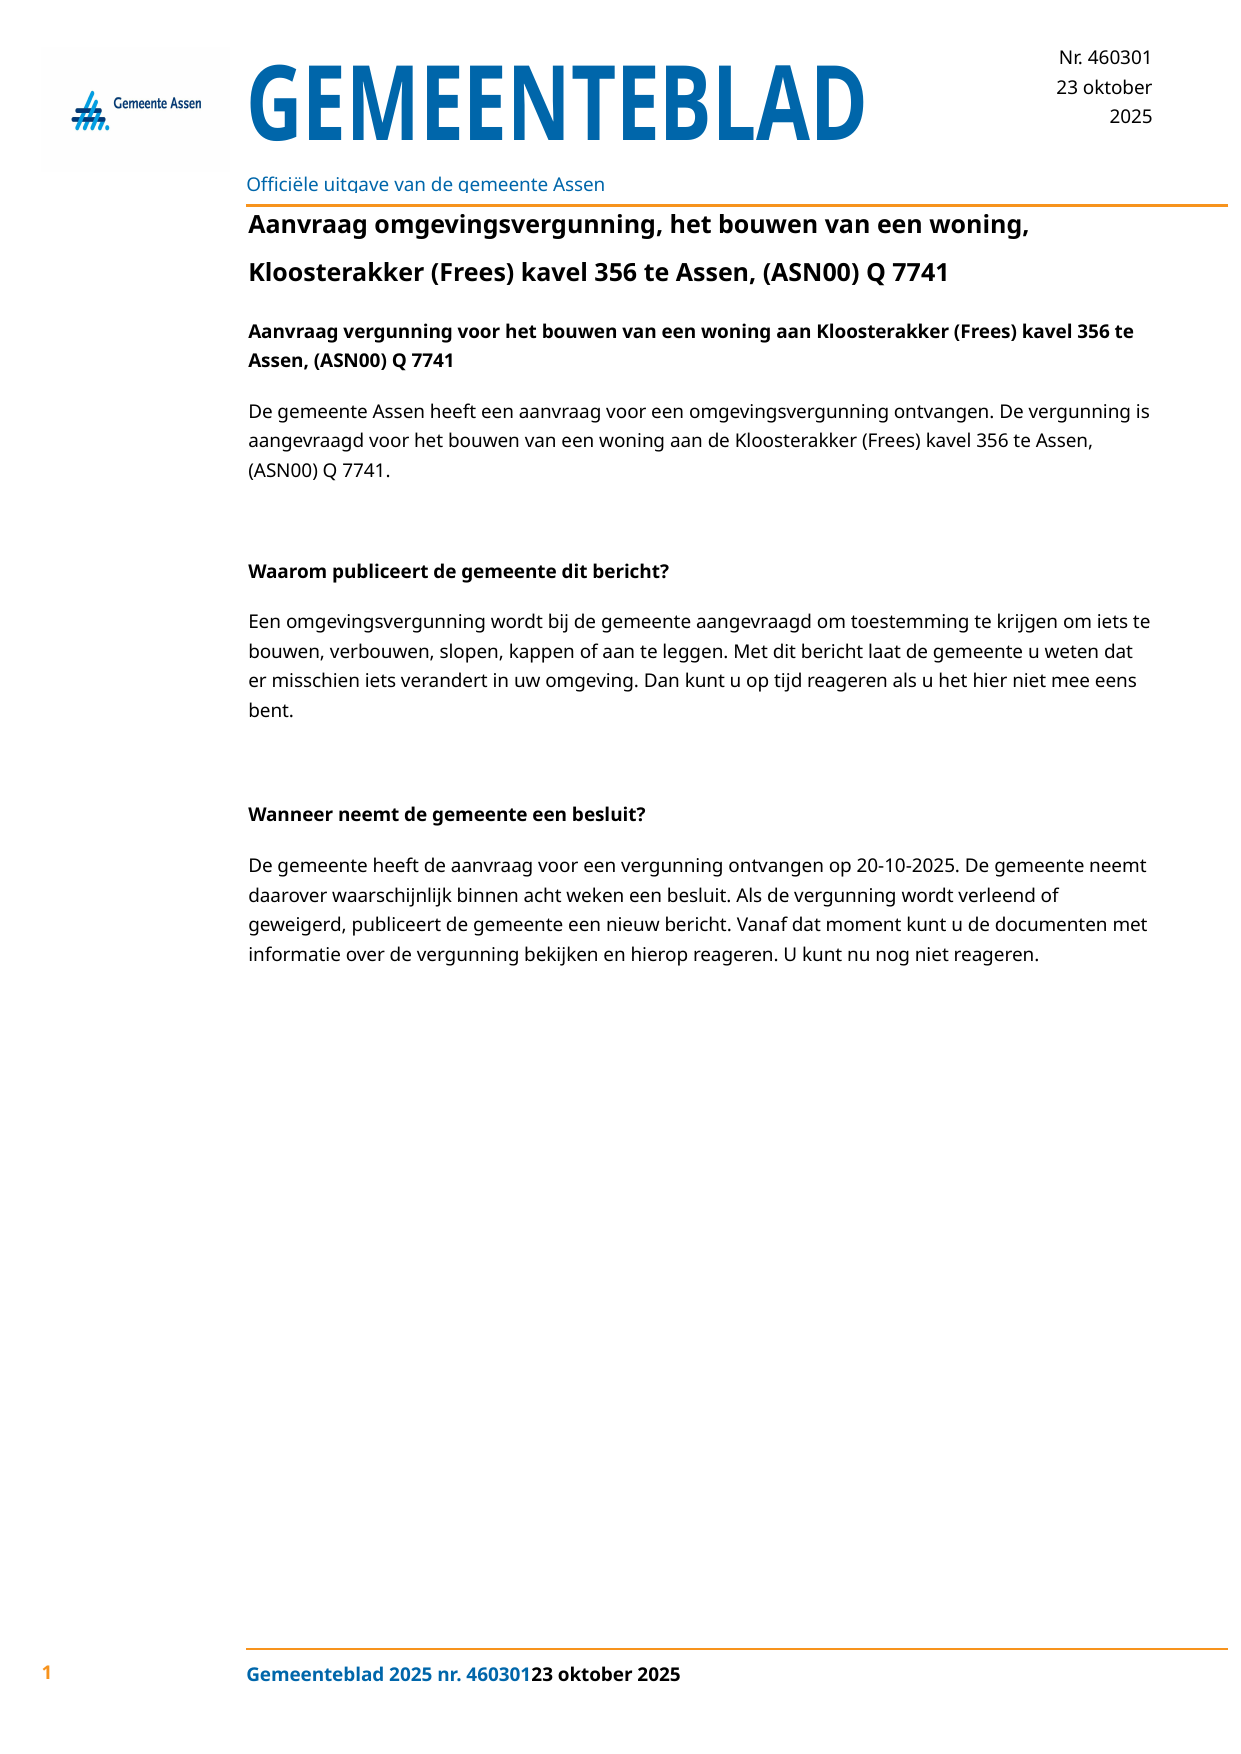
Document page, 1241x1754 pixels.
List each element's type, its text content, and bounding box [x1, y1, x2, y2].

text Waarom publiceert de gemeente dit bericht? [248, 558, 1152, 584]
text Aanvraag vergunning voor het bouwen van een woning aan Kloosterakker (Frees) kavel 356 te Assen, (ASN00) Q 7741 [248, 318, 1152, 373]
picture [41, 47, 231, 172]
text De gemeente heeft de aanvraag voor een vergunning ontvangen op 20-10-2025. De gemeente neemt daarover waarschijnlijk binnen acht weken een besluit. Als de vergunning wordt verleend of geweigerd, publiceert de gemeente een nieuw bericht. Vanaf dat moment kunt u de documenten met informatie over de vergunning bekijken en hierop reageren. U kunt nu nog niet reageren. [248, 852, 1152, 967]
text De gemeente Assen heeft een aanvraag voor een omgevingsvergunning ontvangen. De vergunning is aangevraagd voor het bouwen van een woning aan de Kloosterakker (Frees) kavel 356 te Assen, (ASN00) Q 7741. [248, 398, 1152, 483]
text ﻿Wanneer neemt de gemeente een besluit? [248, 798, 1152, 827]
text Aanvraag omgevingsvergunning, het bouwen van een woning, Kloosterakker (Frees) kavel 356 te Assen, (ASN00) Q 7741 [248, 207, 1152, 288]
text Een omgevingsvergunning wordt bij de gemeente aangevraagd om toestemming te krijgen om iets te bouwen, verbouwen, slopen, kappen of aan te leggen. Met dit bericht laat de gemeente u weten dat er misschien iets verandert in uw omgeving. Dan kunt u op tijd reageren als u het hier niet mee eens bent. [248, 608, 1152, 723]
